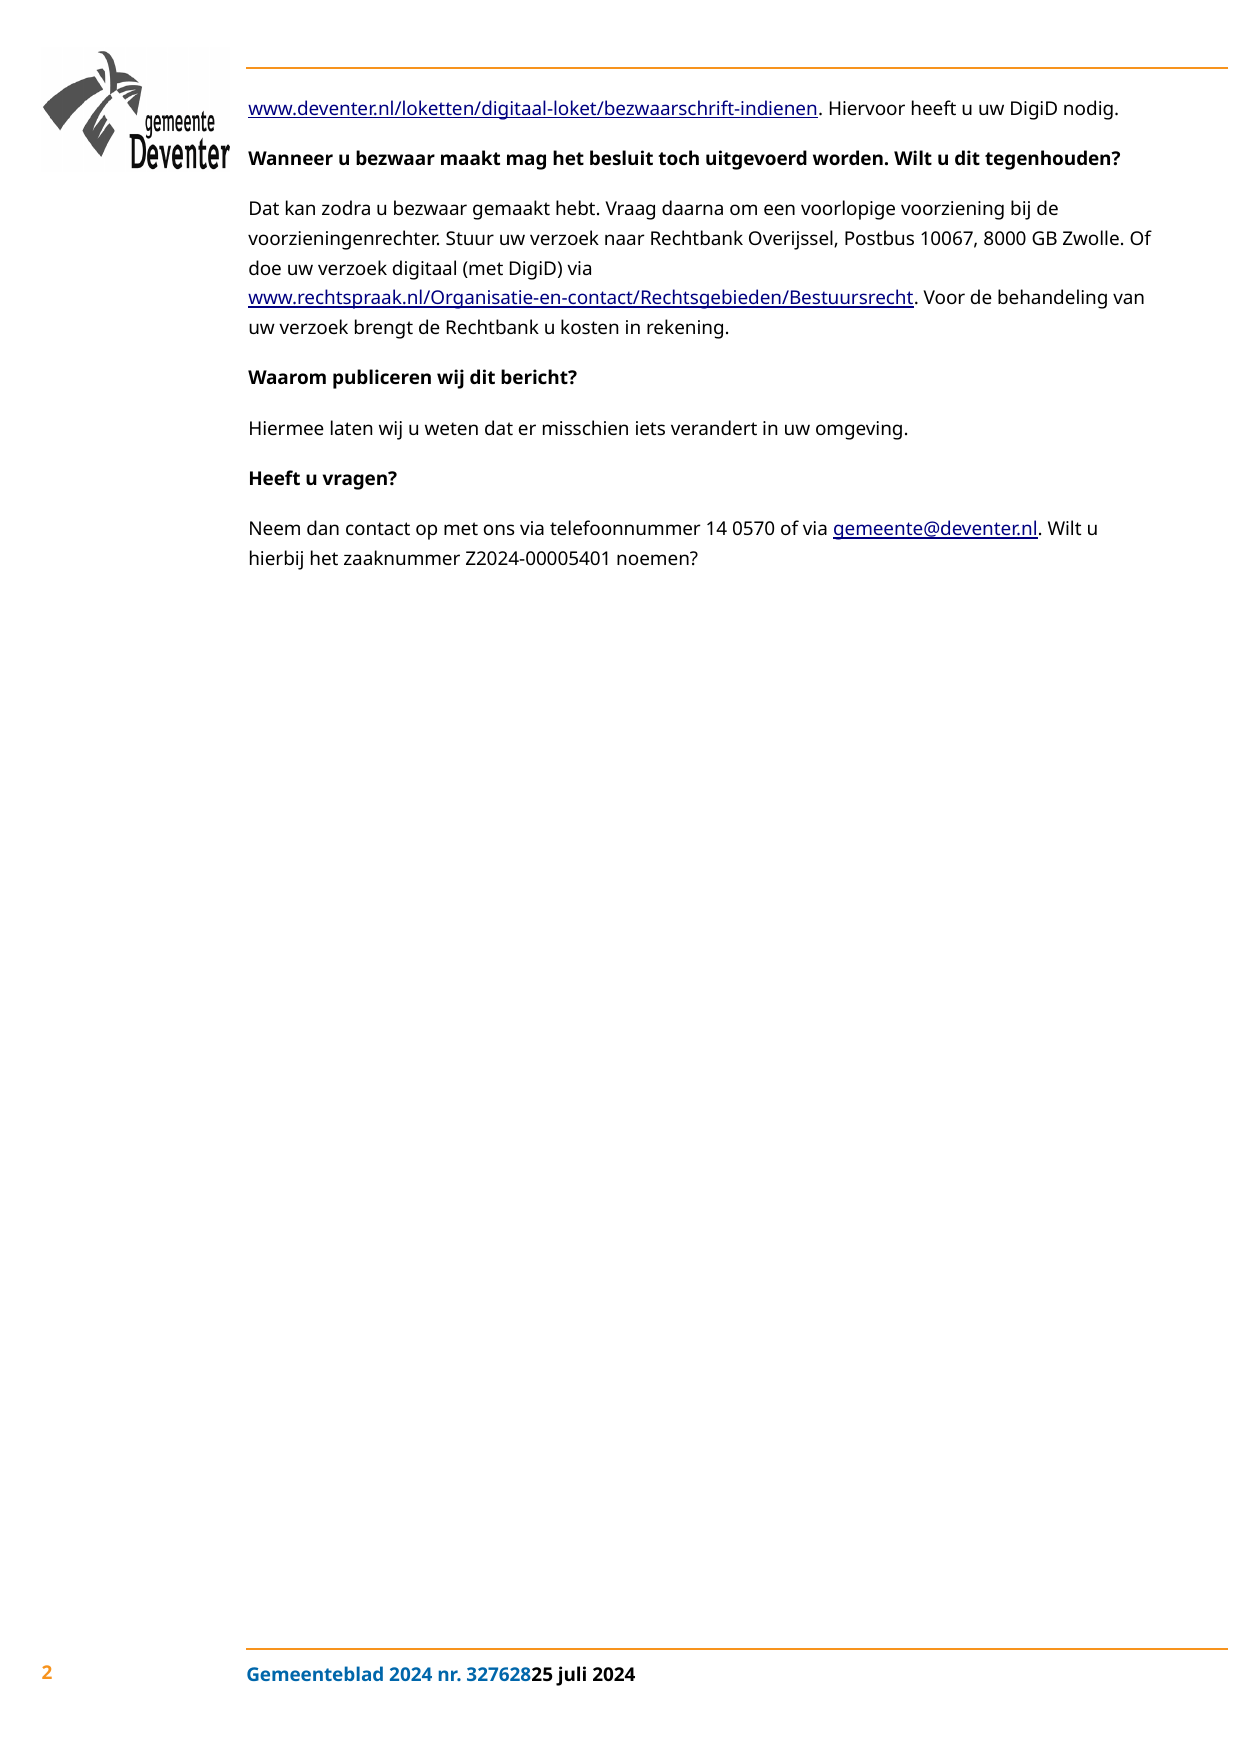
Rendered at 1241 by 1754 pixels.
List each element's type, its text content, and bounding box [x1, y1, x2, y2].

picture [41, 47, 231, 172]
text Heeft u vragen? [248, 465, 1152, 491]
text Wanneer u bezwaar maakt mag het besluit toch uitgevoerd worden. Wilt u dit tegenhouden? [248, 145, 1152, 171]
text Dat kan zodra u bezwaar gemaakt hebt. Vraag daarna om een voorlopige voorziening bij de voorzieningenrechter. Stuur uw verzoek naar Rechtbank Overijssel, Postbus 10067, 8000 GB Zwolle. Of doe uw verzoek digitaal (met DigiD) via www.rechtspraak.nl/Organisatie-en-contact/Rechtsgebieden/Bestuursrecht. Voor de behandeling van uw verzoek brengt de Rechtbank u kosten in rekening. [248, 196, 1152, 340]
text www.deventer.nl/loketten/digitaal-loket/bezwaarschrift-indienen. Hiervoor heeft u uw DigiD nodig. [248, 95, 1152, 121]
text Hiermee laten wij u weten dat er misschien iets verandert in uw omgeving. [248, 415, 1152, 441]
text Neem dan contact op met ons via telefoonnummer 14 0570 of via gemeente@deventer.nl. Wilt u hierbij het zaaknummer Z2024-00005401 noemen? [248, 516, 1152, 571]
text Waarom publiceren wij dit bericht? [248, 364, 1152, 390]
